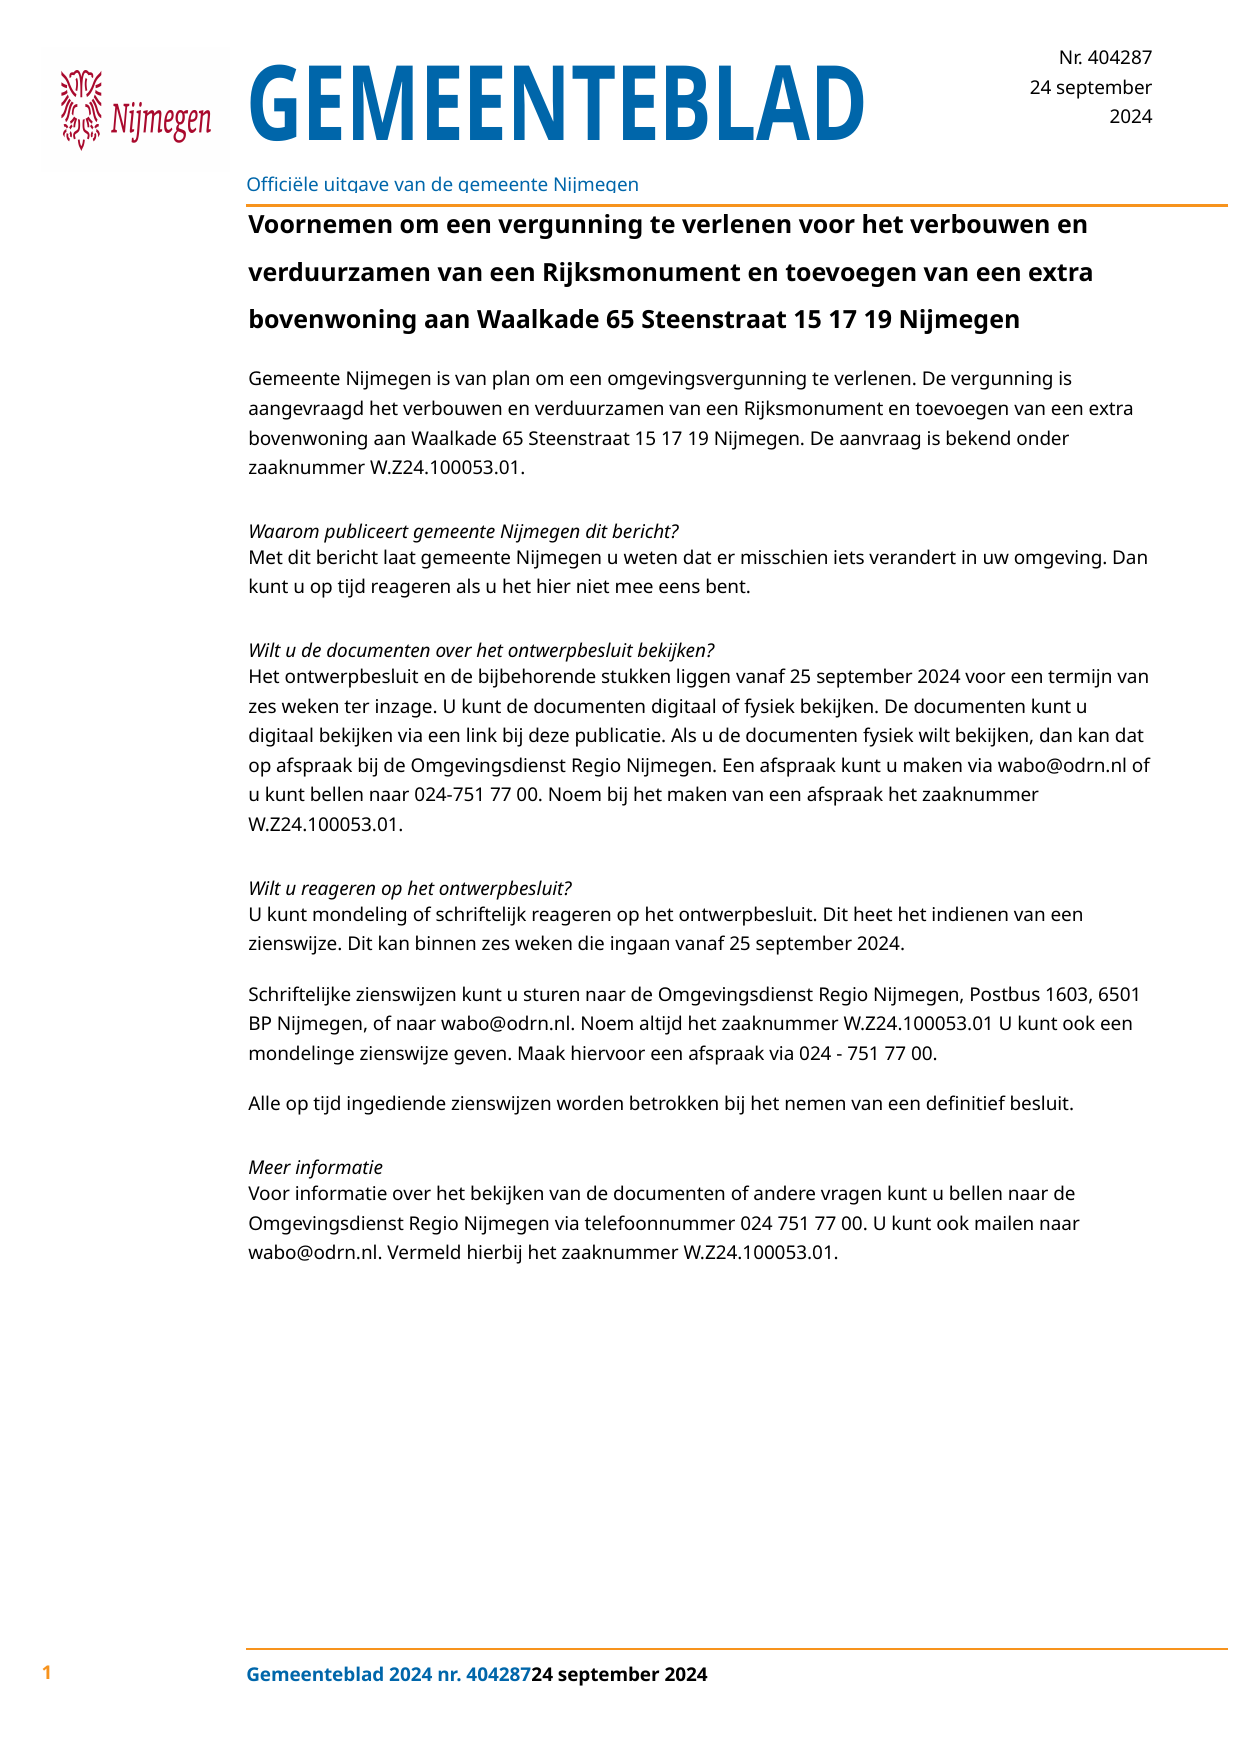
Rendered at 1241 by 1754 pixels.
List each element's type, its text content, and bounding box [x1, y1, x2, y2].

text Wilt u reageren op het ontwerpbesluit? [248, 875, 1152, 901]
text Gemeente Nijmegen is van plan om een omgevingsvergunning te verlenen. De vergunning is aangevraagd het verbouwen en verduurzamen van een Rijksmonument en toevoegen van een extra bovenwoning aan Waalkade 65 Steenstraat 15 17 19 Nijmegen. De aanvraag is bekend onder zaaknummer W.Z24.100053.01. [248, 366, 1152, 480]
text Alle op tijd ingediende zienswijzen worden betrokken bij het nemen van een definitief besluit. [248, 1090, 1152, 1116]
text Het ontwerpbesluit en de bijbehorende stukken liggen vanaf 25 september 2024 voor een termijn van zes weken ter inzage. U kunt de documenten digitaal of fysiek bekijken. De documenten kunt u digitaal bekijken via een link bij deze publicatie. Als u de documenten fysiek wilt bekijken, dan kan dat op afspraak bij de Omgevingsdienst Regio Nijmegen. Een afspraak kunt u maken via wabo@odrn.nl of u kunt bellen naar 024-751 77 00. Noem bij het maken van een afspraak het zaaknummer W.Z24.100053.01. [248, 663, 1152, 837]
text Voor informatie over het bekijken van de documenten of andere vragen kunt u bellen naar de Omgevingsdienst Regio Nijmegen via telefoonnummer 024 751 77 00. U kunt ook mailen naar wabo@odrn.nl. Vermeld hierbij het zaaknummer W.Z24.100053.01. [248, 1180, 1152, 1265]
text Wilt u de documenten over het ontwerpbesluit bekijken? [248, 637, 1152, 663]
text U kunt mondeling of schriftelijk reageren op het ontwerpbesluit. Dit heet het indienen van een zienswijze. Dit kan binnen zes weken die ingaan vanaf 25 september 2024. [248, 901, 1152, 956]
text Voornemen om een vergunning te verlenen voor het verbouwen en verduurzamen van een Rijksmonument en toevoegen van een extra bovenwoning aan Waalkade 65 Steenstraat 15 17 19 Nijmegen [248, 207, 1152, 336]
text Meer informatie [248, 1154, 1152, 1180]
text Met dit bericht laat gemeente Nijmegen u weten dat er misschien iets verandert in uw omgeving. Dan kunt u op tijd reageren als u het hier niet mee eens bent. [248, 544, 1152, 599]
text Schriftelijke zienswijzen kunt u sturen naar de Omgevingsdienst Regio Nijmegen, Postbus 1603, 6501 BP Nijmegen, of naar wabo@odrn.nl. Noem altijd het zaaknummer W.Z24.100053.01 U kunt ook een mondelinge zienswijze geven. Maak hiervoor een afspraak via 024 - 751 77 00. [248, 981, 1152, 1066]
picture [41, 47, 231, 172]
text Waarom publiceert gemeente Nijmegen dit bericht? [248, 518, 1152, 544]
